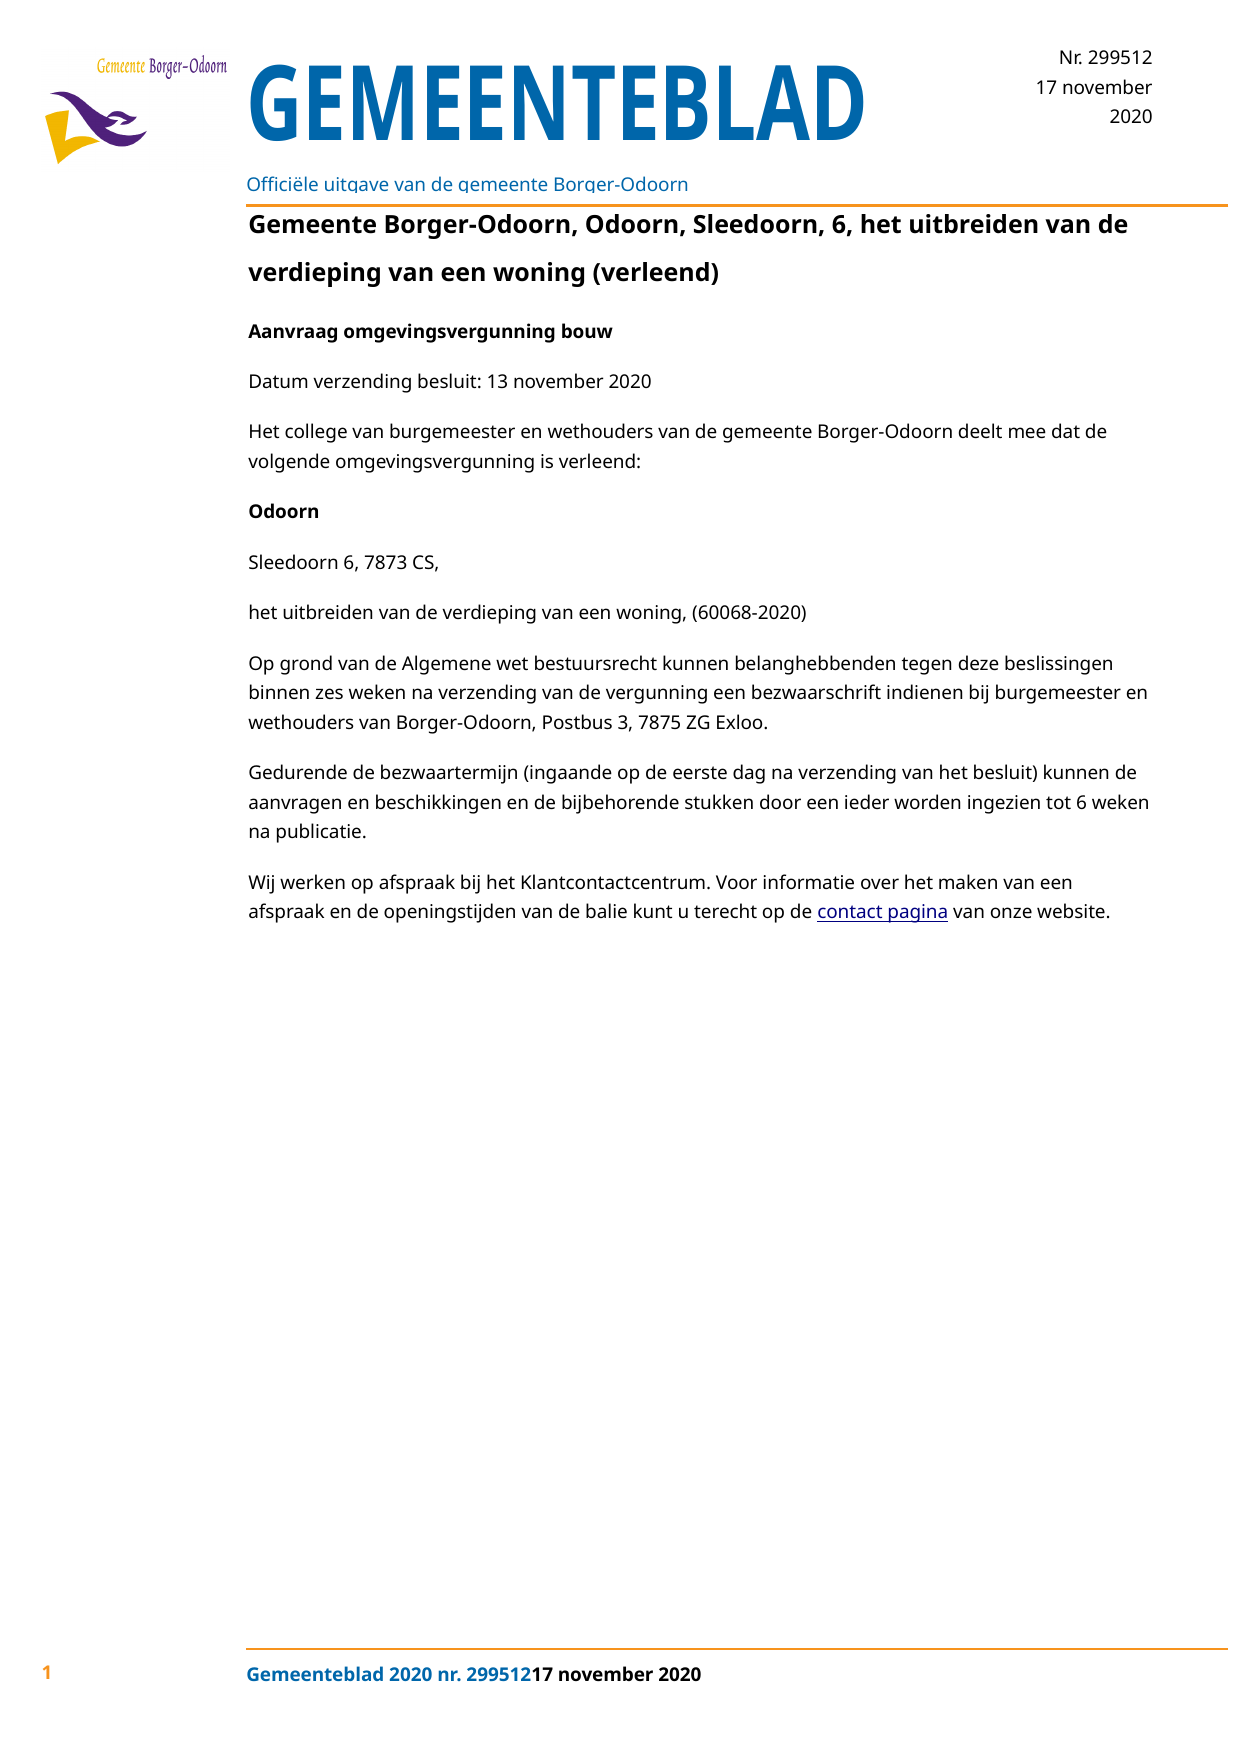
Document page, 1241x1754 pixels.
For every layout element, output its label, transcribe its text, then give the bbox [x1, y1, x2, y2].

text Datum verzending besluit: 13 november 2020 [248, 368, 1152, 394]
text het uitbreiden van de verdieping van een woning, (60068-2020) [248, 599, 1152, 625]
text Op grond van de Algemene wet bestuursrecht kunnen belanghebbenden tegen deze beslissingen binnen zes weken na verzending van de vergunning een bezwaarschrift indienen bij burgemeester en wethouders van Borger-Odoorn, Postbus 3, 7875 ZG Exloo. [248, 650, 1152, 735]
text Gedurende de bezwaartermijn (ingaande op de eerste dag na verzending van het besluit) kunnen de aanvragen en beschikkingen en de bijbehorende stukken door een ieder worden ingezien tot 6 weken na publicatie. [248, 759, 1152, 844]
text Gemeente Borger-Odoorn, Odoorn, Sleedoorn, 6, het uitbreiden van de verdieping van een woning (verleend) [248, 207, 1152, 288]
text Odoorn [248, 499, 1152, 524]
text Het college van burgemeester en wethouders van de gemeente Borger-Odoorn deelt mee dat de volgende omgevingsvergunning is verleend: [248, 419, 1152, 474]
text Sleedoorn 6, 7873 CS, [248, 549, 1152, 575]
text Aanvraag omgevingsvergunning bouw [248, 318, 1152, 344]
text Wij werken op afspraak bij het Klantcontactcentrum. Voor informatie over het maken van een afspraak en de openingstijden van de balie kunt u terecht op de contact pagina van onze website. [248, 869, 1152, 924]
picture [41, 47, 231, 172]
